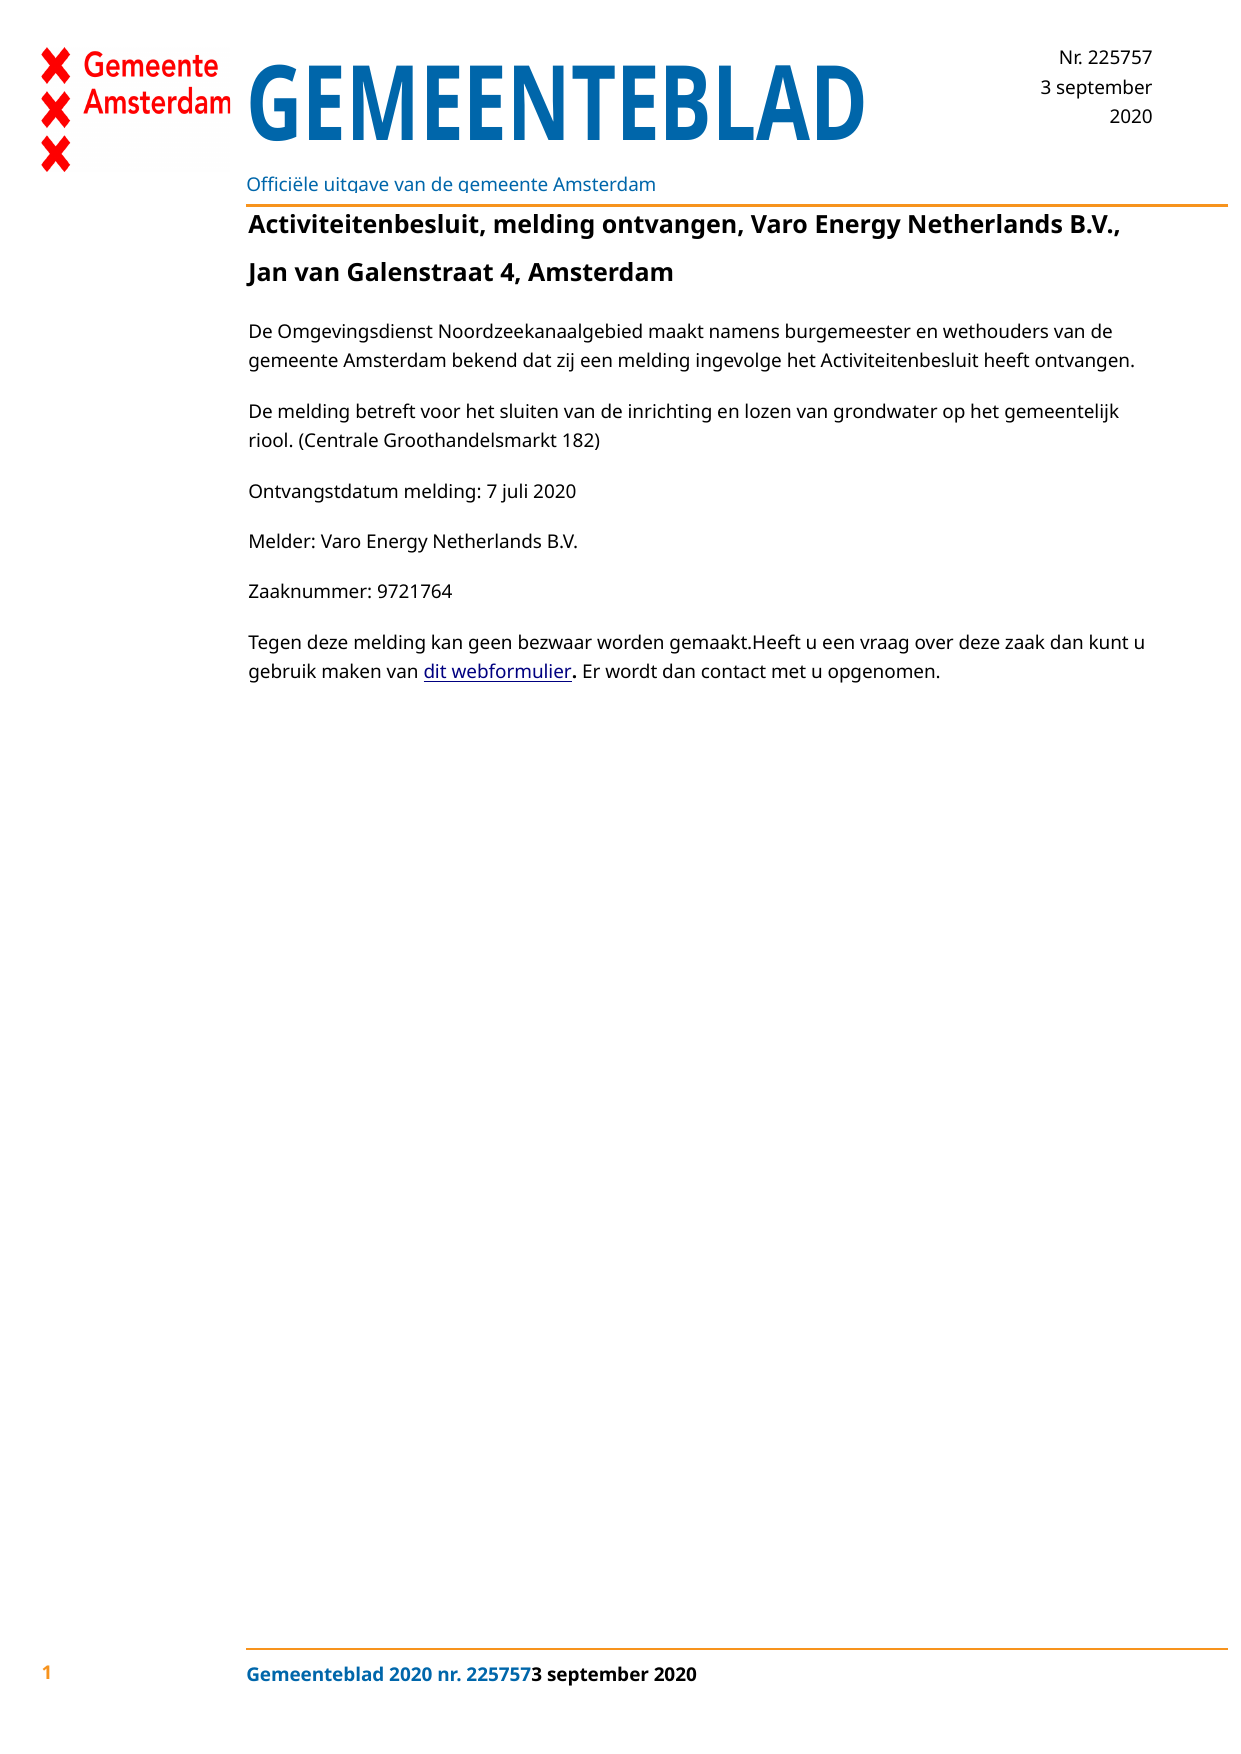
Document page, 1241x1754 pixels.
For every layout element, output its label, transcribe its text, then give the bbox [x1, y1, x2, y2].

text De Omgevingsdienst Noordzeekanaalgebied maakt namens burgemeester en wethouders van de gemeente Amsterdam bekend dat zij een melding ingevolge het Activiteitenbesluit heeft ontvangen. [248, 318, 1152, 373]
text De melding betreft voor het sluiten van de inrichting en lozen van grondwater op het gemeentelijk riool. (Centrale Groothandelsmarkt 182) [248, 398, 1152, 453]
text Zaaknummer: 9721764 [248, 579, 1152, 604]
picture [41, 47, 231, 172]
text Melder: Varo Energy Netherlands B.V. [248, 528, 1152, 554]
text Tegen deze melding kan geen bezwaar worden gemaakt.Heeft u een vraag over deze zaak dan kunt u gebruik maken van dit webformulier. Er wordt dan contact met u opgenomen. [248, 629, 1152, 684]
text Ontvangstdatum melding: 7 juli 2020 [248, 478, 1152, 504]
text Activiteitenbesluit, melding ontvangen, Varo Energy Netherlands B.V., Jan van Galenstraat 4, Amsterdam [248, 207, 1152, 288]
